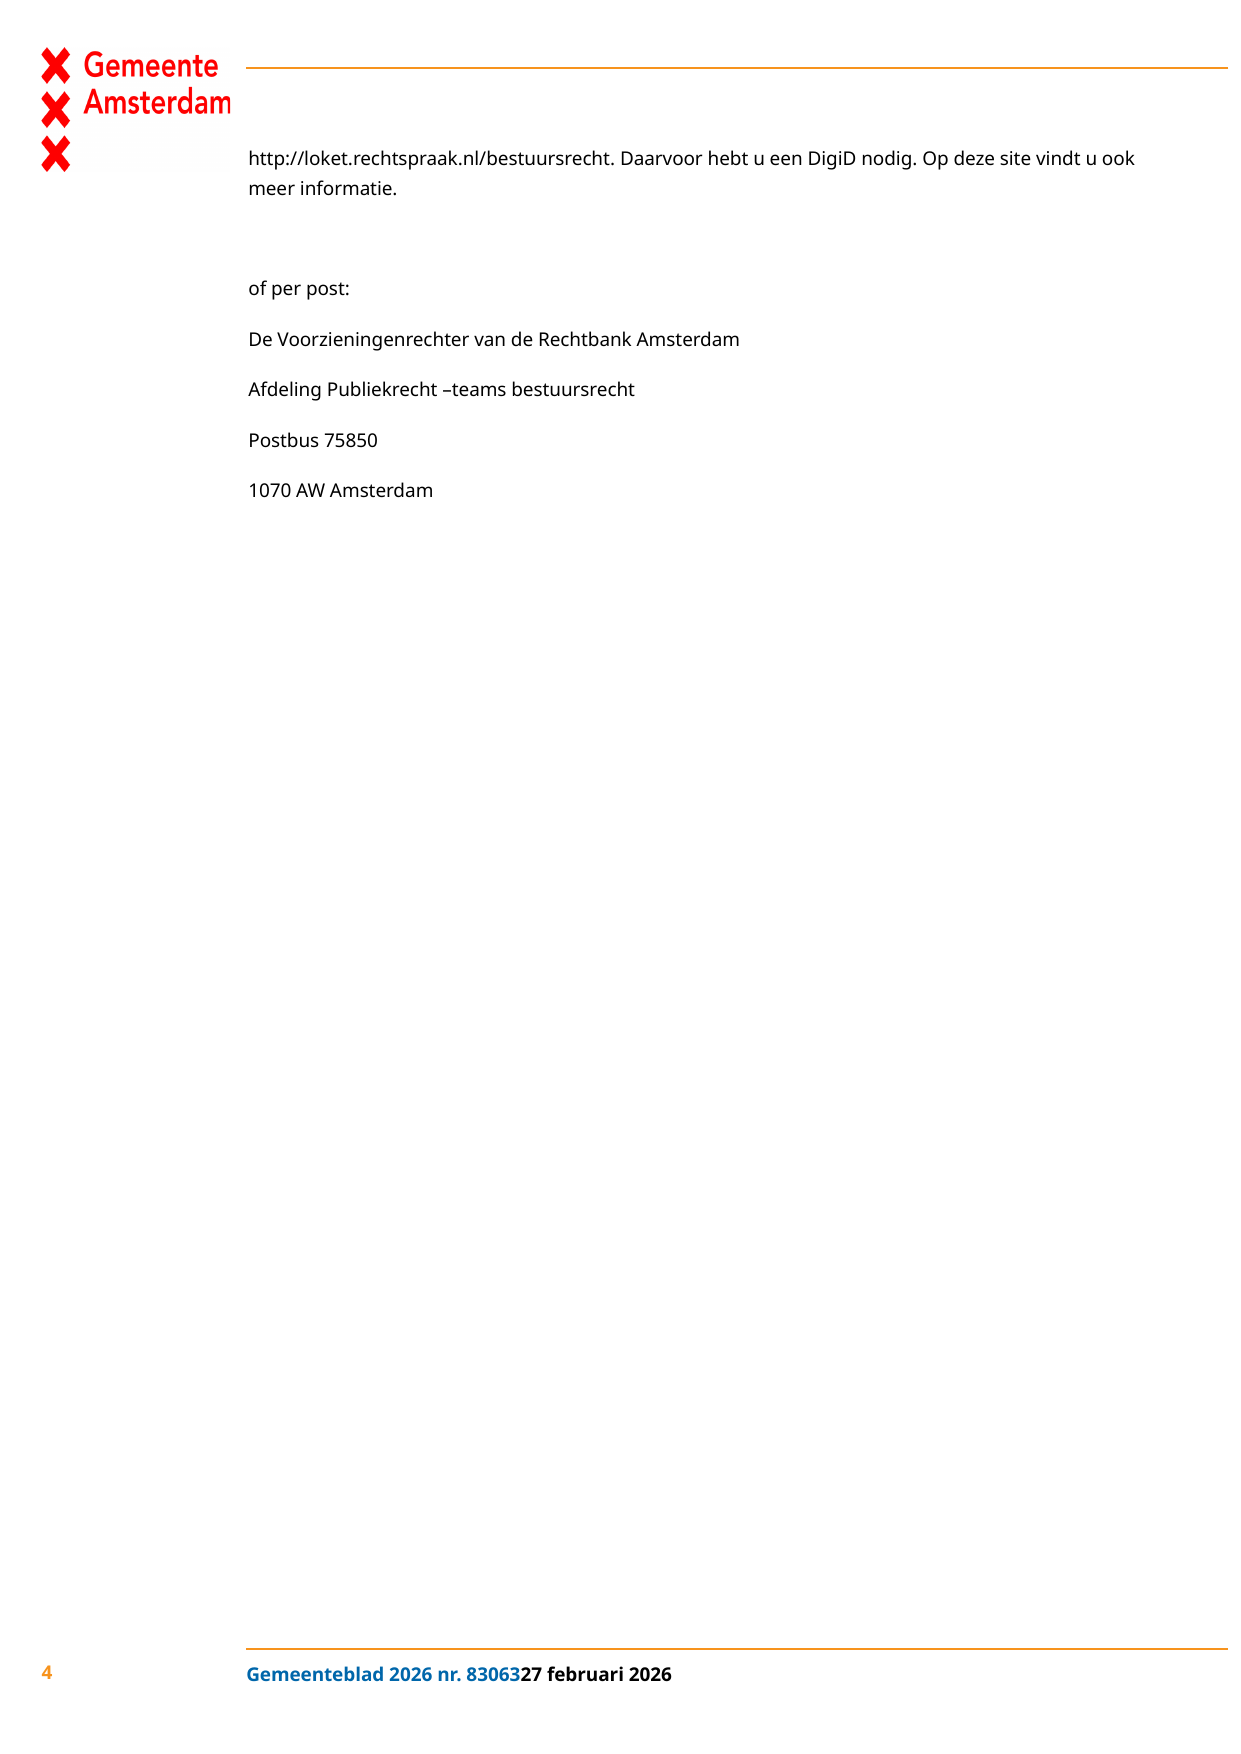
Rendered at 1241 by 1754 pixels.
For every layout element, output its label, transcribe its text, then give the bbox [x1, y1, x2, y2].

text Postbus 75850 [248, 427, 1152, 453]
text 1070 AW Amsterdam [248, 477, 1152, 503]
picture [41, 47, 231, 172]
text http://loket.rechtspraak.nl/bestuursrecht. Daarvoor hebt u een DigiD nodig. Op deze site vindt u ook meer informatie. [248, 145, 1152, 201]
text De Voorzieningenrechter van de Rechtbank Amsterdam [248, 326, 1152, 352]
text Afdeling Publiekrecht –teams bestuursrecht [248, 376, 1152, 402]
text of per post: [248, 276, 1152, 301]
